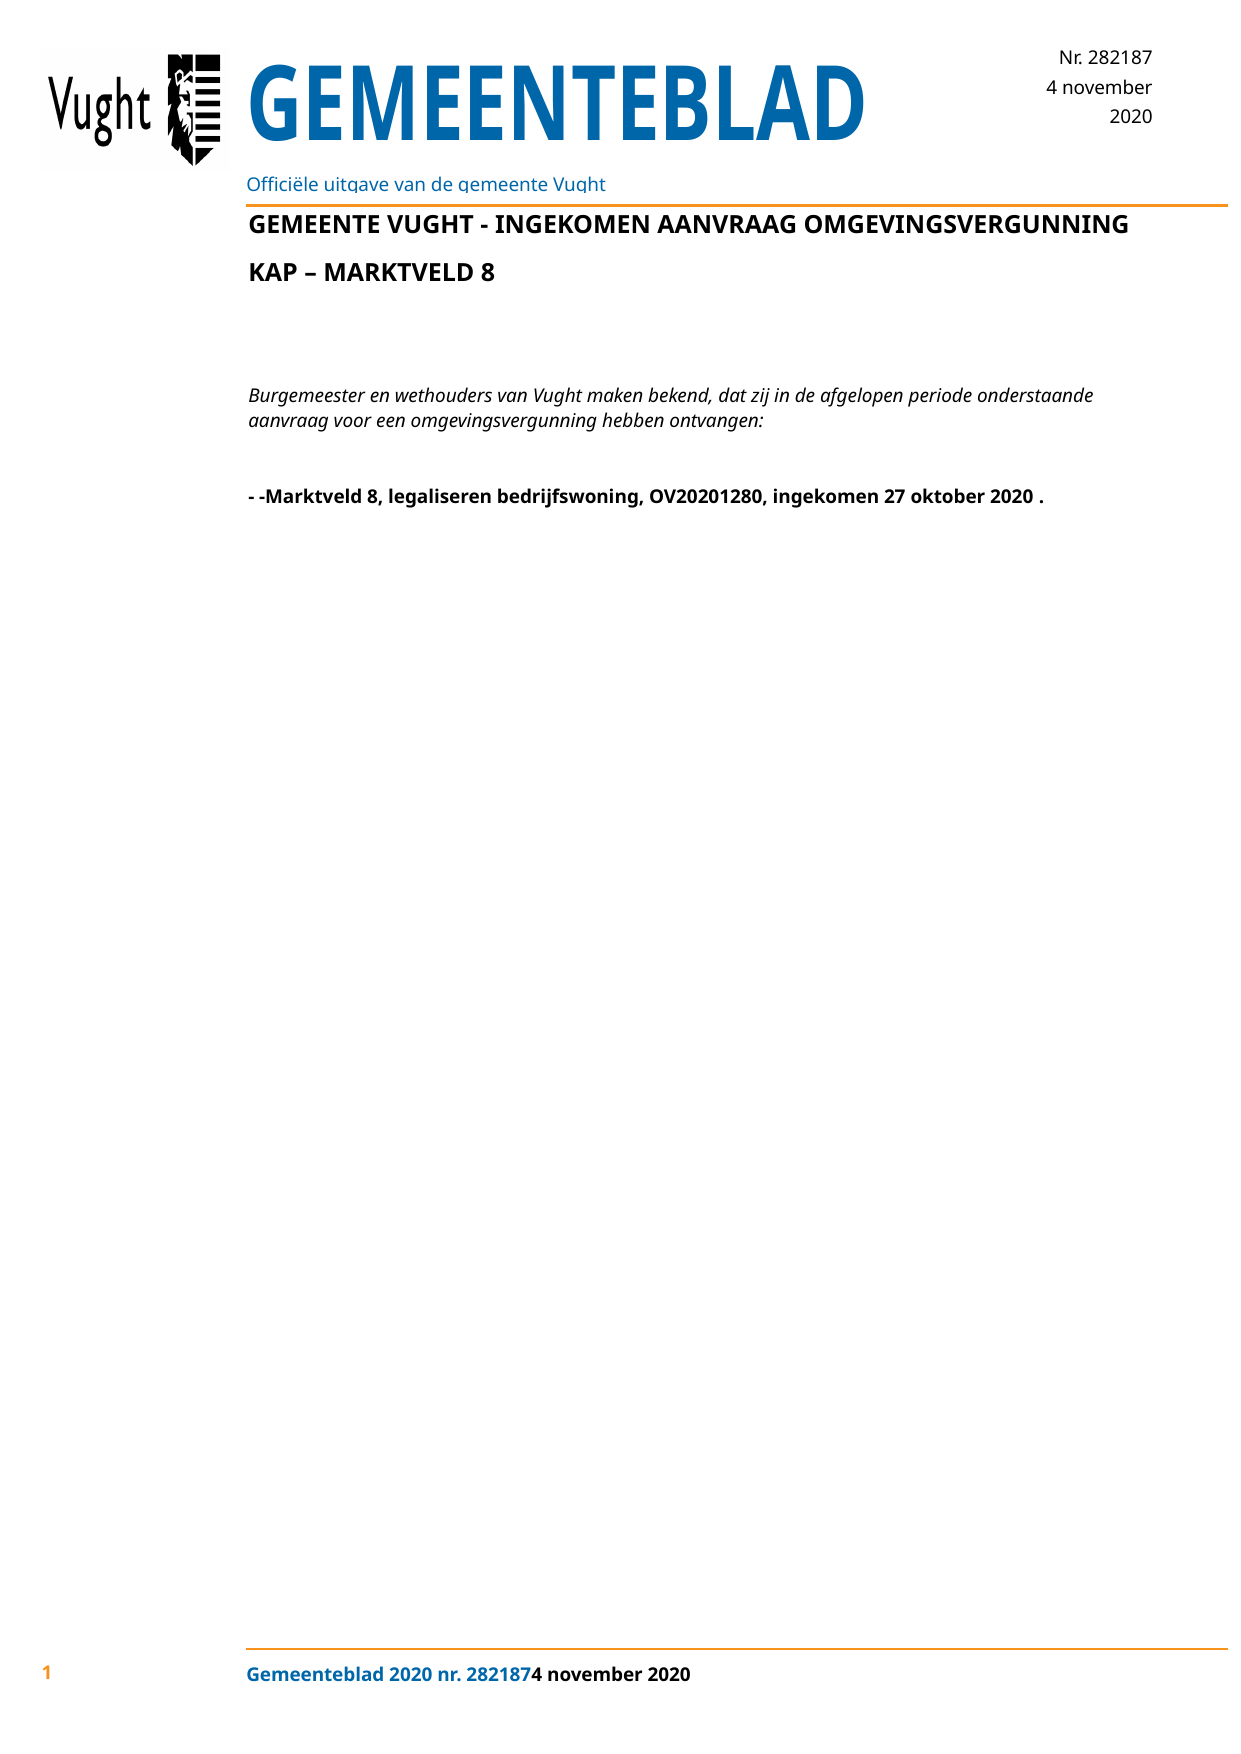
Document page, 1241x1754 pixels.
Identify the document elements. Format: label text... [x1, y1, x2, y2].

picture [41, 47, 231, 172]
text Burgemeester en wethouders van Vught maken bekend, dat zij in de afgelopen periode onderstaande aanvraag voor een omgevingsvergunning hebben ontvangen: [248, 382, 1152, 433]
text GEMEENTE VUGHT - INGEKOMEN AANVRAAG OMGEVINGSVERGUNNING KAP – MARKTVELD 8 [248, 207, 1152, 288]
text - -Marktveld 8, legaliseren bedrijfswoning, OV20201280, ingekomen 27 oktober 2020 . [248, 484, 1152, 509]
